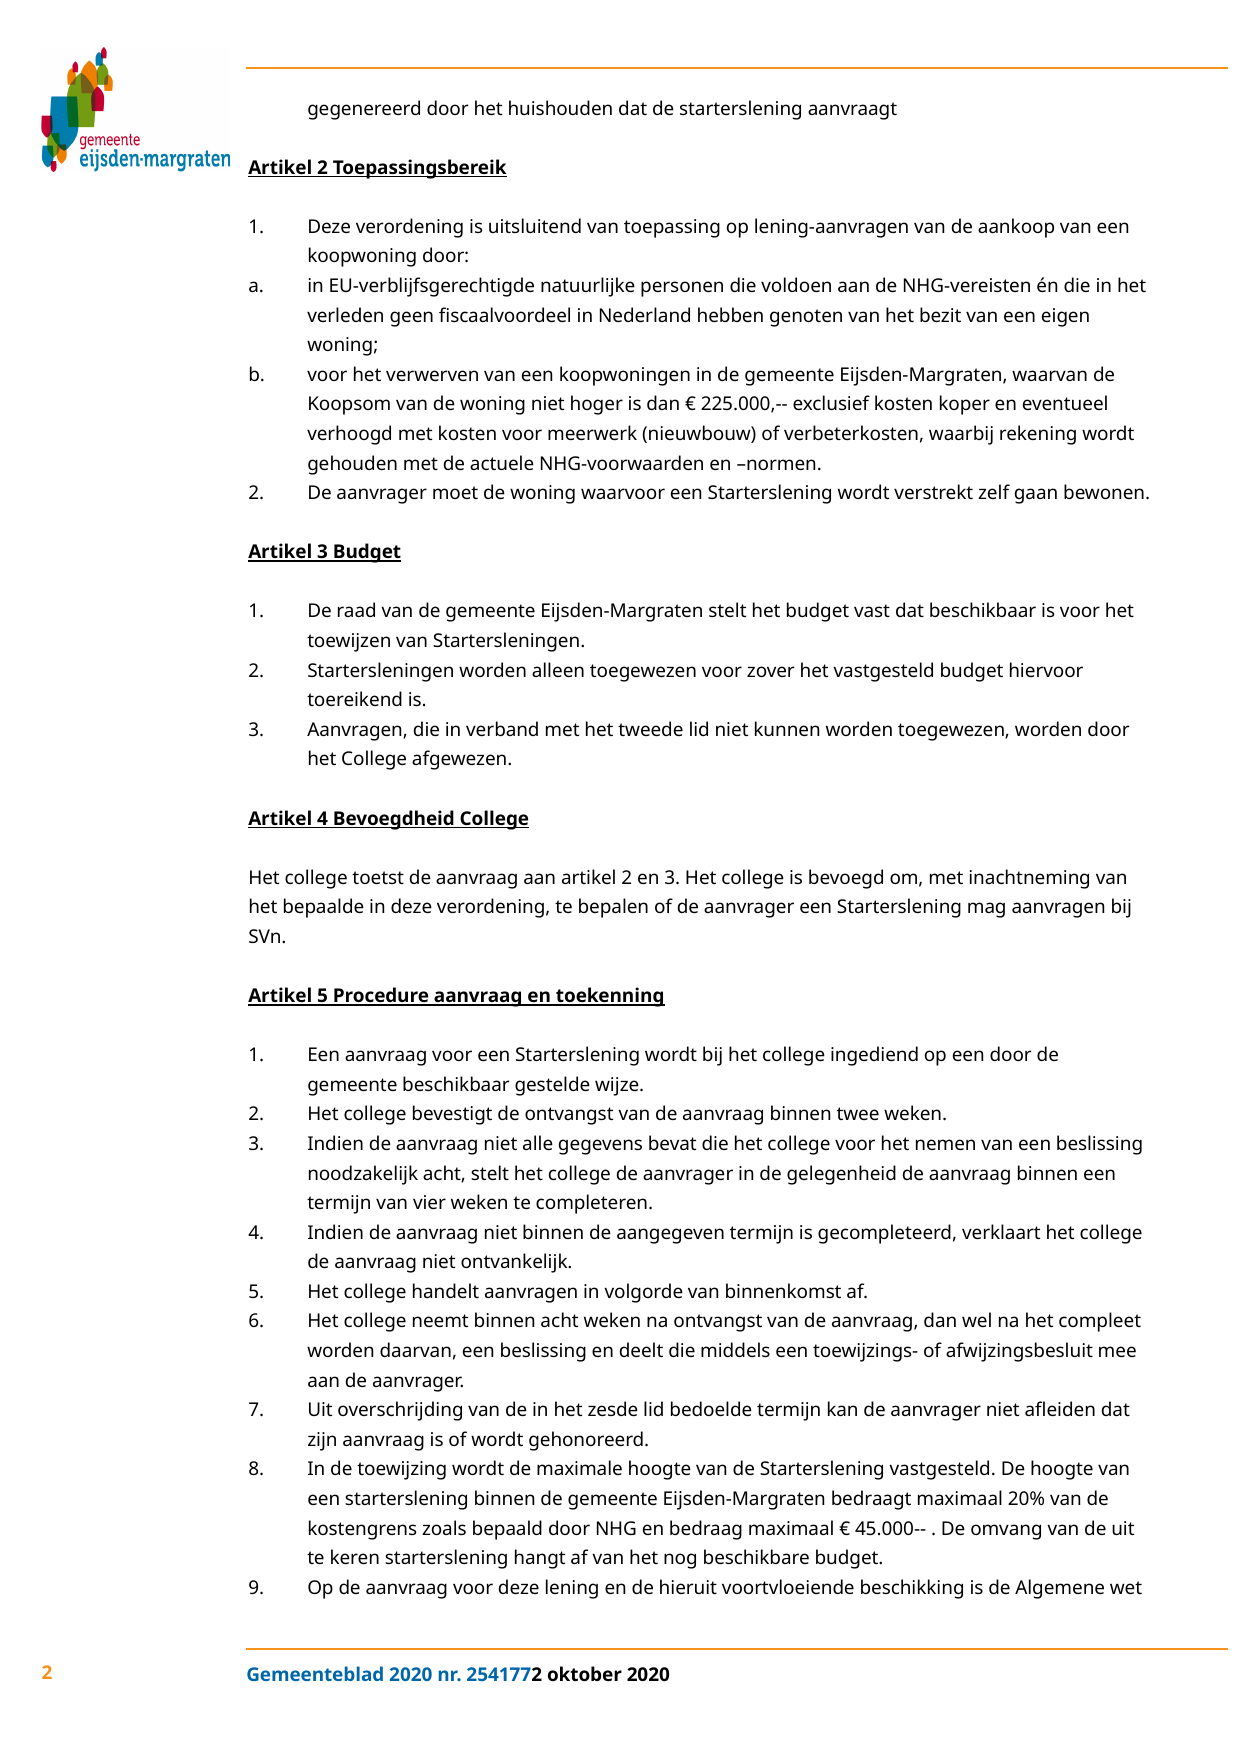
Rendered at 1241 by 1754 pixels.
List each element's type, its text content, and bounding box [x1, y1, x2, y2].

list gegenereerd door het huishouden dat de starterslening aanvraagt [248, 95, 1152, 121]
list Een aanvraag voor een Starterslening wordt bij het college ingediend op een door de gemeente beschikbaar gestelde wijze. [248, 1041, 1152, 1097]
text Artikel 5 Procedure aanvraag en toekenning [248, 982, 1152, 1008]
list In de toewijzing wordt de maximale hoogte van de Starterslening vastgesteld. De hoogte van een starterslening binnen de gemeente Eijsden-Margraten bedraagt maximaal 20% van de kostengrens zoals bepaald door NHG en bedraag maximaal € 45.000-- . De omvang van de uit te keren starterslening hangt af van het nog beschikbare budget. [248, 1456, 1152, 1570]
list Indien de aanvraag niet binnen de aangegeven termijn is gecompleteerd, verklaart het college de aanvraag niet ontvankelijk. [248, 1219, 1152, 1274]
text Artikel 2 Toepassingsbereik [248, 154, 1152, 180]
picture [41, 47, 231, 172]
list Uit overschrijding van de in het zesde lid bedoelde termijn kan de aanvrager niet afleiden dat zijn aanvraag is of wordt gehonoreerd. [248, 1396, 1152, 1452]
list De raad van de gemeente Eijsden-Margraten stelt het budget vast dat beschikbaar is voor het toewijzen van Startersleningen. [248, 598, 1152, 653]
list Indien de aanvraag niet alle gegevens bevat die het college voor het nemen van een beslissing noodzakelijk acht, stelt het college de aanvrager in de gelegenheid de aanvraag binnen een termijn van vier weken te completeren. [248, 1130, 1152, 1215]
list Het college handelt aanvragen in volgorde van binnenkomst af. [248, 1278, 1152, 1304]
list in EU-verblijfsgerechtigde natuurlijke personen die voldoen aan de NHG-vereisten én die in het verleden geen fiscaalvoordeel in Nederland hebben genoten van het bezit van een eigen woning; [248, 272, 1152, 357]
text Het college toetst de aanvraag aan artikel 2 en 3. Het college is bevoegd om, met inachtneming van het bepaalde in deze verordening, te bepalen of de aanvrager een Starterslening mag aanvragen bij SVn. [248, 864, 1152, 949]
text Artikel 4 Bevoegdheid College [248, 805, 1152, 831]
list Aanvragen, die in verband met het tweede lid niet kunnen worden toegewezen, worden door het College afgewezen. [248, 716, 1152, 771]
list De aanvrager moet de woning waarvoor een Starterslening wordt verstrekt zelf gaan bewonen. [248, 479, 1152, 505]
list Op de aanvraag voor deze lening en de hieruit voortvloeiende beschikking is de Algemene wet [248, 1574, 1152, 1600]
list voor het verwerven van een koopwoningen in de gemeente Eijsden-Margraten, waarvan de Koopsom van de woning niet hoger is dan € 225.000,-- exclusief kosten koper en eventueel verhoogd met kosten voor meerwerk (nieuwbouw) of verbeterkosten, waarbij rekening wordt gehouden met de actuele NHG-voorwaarden en –normen. [248, 361, 1152, 476]
list Het college neemt binnen acht weken na ontvangst van de aanvraag, dan wel na het compleet worden daarvan, een beslissing en deelt die middels een toewijzings- of afwijzingsbesluit mee aan de aanvrager. [248, 1308, 1152, 1393]
list Startersleningen worden alleen toegewezen voor zover het vastgesteld budget hiervoor toereikend is. [248, 657, 1152, 712]
list Het college bevestigt de ontvangst van de aanvraag binnen twee weken. [248, 1101, 1152, 1126]
text Artikel 3 Budget [248, 538, 1152, 564]
list Deze verordening is uitsluitend van toepassing op lening-aanvragen van de aankoop van een koopwoning door: [248, 213, 1152, 268]
